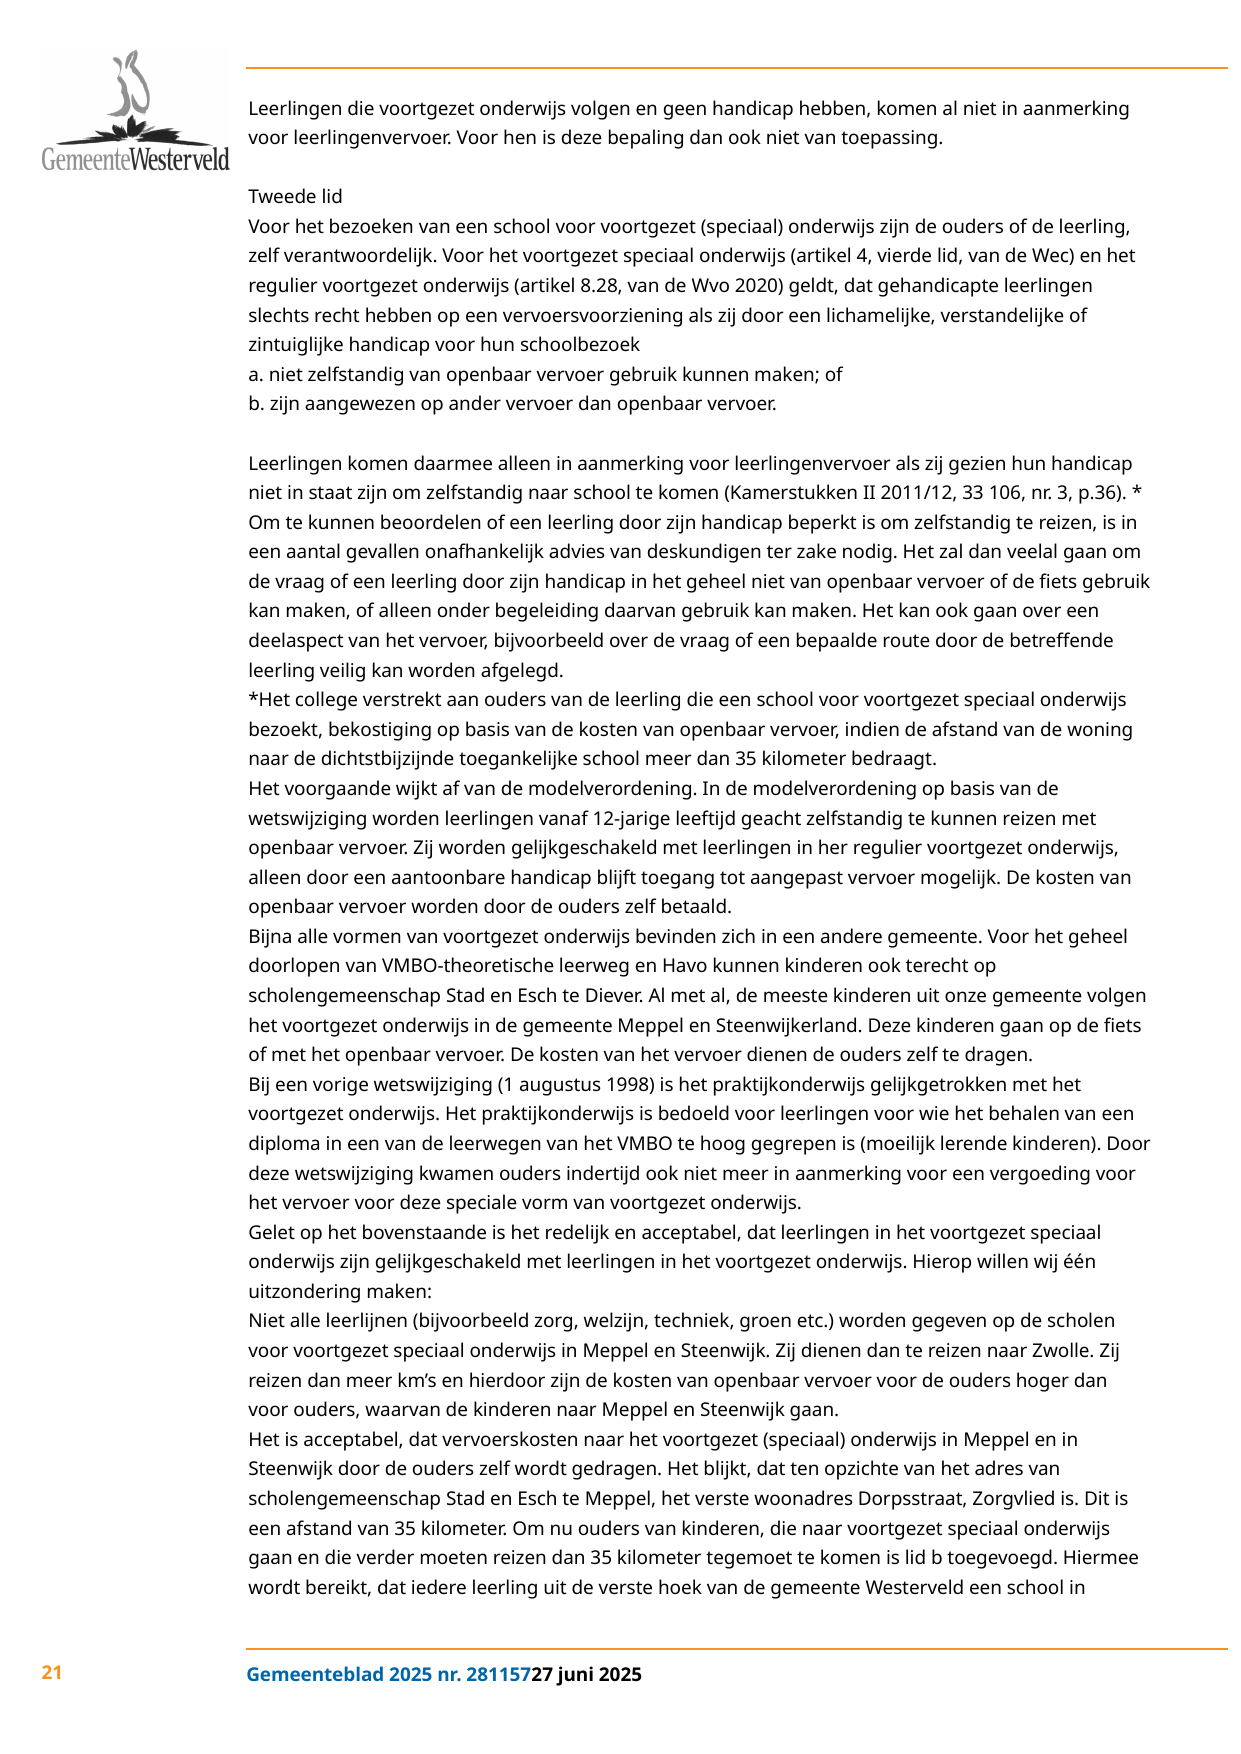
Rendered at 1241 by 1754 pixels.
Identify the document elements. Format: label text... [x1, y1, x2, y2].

text b. zijn aangewezen op ander vervoer dan openbaar vervoer. [248, 391, 1152, 416]
text Gelet op het bovenstaande is het redelijk en acceptabel, dat leerlingen in het voortgezet speciaal onderwijs zijn gelijkgeschakeld met leerlingen in het voortgezet onderwijs. Hierop willen wij één uitzondering maken: [248, 1219, 1152, 1304]
text Bijna alle vormen van voortgezet onderwijs bevinden zich in een andere gemeente. Voor het geheel doorlopen van VMBO-theoretische leerweg en Havo kunnen kinderen ook terecht op scholengemeenschap Stad en Esch te Diever. Al met al, de meeste kinderen uit onze gemeente volgen het voortgezet onderwijs in de gemeente Meppel en Steenwijkerland. Deze kinderen gaan op de fiets of met het openbaar vervoer. De kosten van het vervoer dienen de ouders zelf te dragen. [248, 923, 1152, 1067]
text Voor het bezoeken van een school voor voortgezet (speciaal) onderwijs zijn de ouders of de leerling, zelf verantwoordelijk. Voor het voortgezet speciaal onderwijs (artikel 4, vierde lid, van de Wec) en het regulier voortgezet onderwijs (artikel 8.28, van de Wvo 2020) geldt, dat gehandicapte leerlingen slechts recht hebben op een vervoersvoorziening als zij door een lichamelijke, verstandelijke of zintuiglijke handicap voor hun schoolbezoek [248, 213, 1152, 357]
text Tweede lid [248, 183, 1152, 209]
text Om te kunnen beoordelen of een leerling door zijn handicap beperkt is om zelfstandig te reizen, is in een aantal gevallen onafhankelijk advies van deskundigen ter zake nodig. Het zal dan veelal gaan om de vraag of een leerling door zijn handicap in het geheel niet van openbaar vervoer of de fiets gebruik kan maken, of alleen onder begeleiding daarvan gebruik kan maken. Het kan ook gaan over een deelaspect van het vervoer, bijvoorbeeld over de vraag of een bepaalde route door de betreffende leerling veilig kan worden afgelegd. [248, 509, 1152, 683]
picture [41, 47, 231, 172]
text Het voorgaande wijkt af van de modelverordening. In de modelverordening op basis van de wetswijziging worden leerlingen vanaf 12-jarige leeftijd geacht zelfstandig te kunnen reizen met openbaar vervoer. Zij worden gelijkgeschakeld met leerlingen in her regulier voortgezet onderwijs, alleen door een aantoonbare handicap blijft toegang tot aangepast vervoer mogelijk. De kosten van openbaar vervoer worden door de ouders zelf betaald. [248, 775, 1152, 919]
text Leerlingen komen daarmee alleen in aanmerking voor leerlingenvervoer als zij gezien hun handicap niet in staat zijn om zelfstandig naar school te komen (Kamerstukken II 2011/12, 33 106, nr. 3, p.36). * [248, 450, 1152, 505]
text Leerlingen die voortgezet onderwijs volgen en geen handicap hebben, komen al niet in aanmerking voor leerlingenvervoer. Voor hen is deze bepaling dan ook niet van toepassing. [248, 95, 1152, 150]
text Het is acceptabel, dat vervoerskosten naar het voortgezet (speciaal) onderwijs in Meppel en in Steenwijk door de ouders zelf wordt gedragen. Het blijkt, dat ten opzichte van het adres van scholengemeenschap Stad en Esch te Meppel, het verste woonadres Dorpsstraat, Zorgvlied is. Dit is een afstand van 35 kilometer. Om nu ouders van kinderen, die naar voortgezet speciaal onderwijs gaan en die verder moeten reizen dan 35 kilometer tegemoet te komen is lid b toegevoegd. Hiermee wordt bereikt, dat iedere leerling uit de verste hoek van de gemeente Westerveld een school in [248, 1426, 1152, 1600]
text a. niet zelfstandig van openbaar vervoer gebruik kunnen maken; of [248, 361, 1152, 387]
text *Het college verstrekt aan ouders van de leerling die een school voor voortgezet speciaal onderwijs bezoekt, bekostiging op basis van de kosten van openbaar vervoer, indien de afstand van de woning naar de dichtstbijzijnde toegankelijke school meer dan 35 kilometer bedraagt. [248, 686, 1152, 771]
text Bij een vorige wetswijziging (1 augustus 1998) is het praktijkonderwijs gelijkgetrokken met het voortgezet onderwijs. Het praktijkonderwijs is bedoeld voor leerlingen voor wie het behalen van een diploma in een van de leerwegen van het VMBO te hoog gegrepen is (moeilijk lerende kinderen). Door deze wetswijziging kwamen ouders indertijd ook niet meer in aanmerking voor een vergoeding voor het vervoer voor deze speciale vorm van voortgezet onderwijs. [248, 1071, 1152, 1215]
text Niet alle leerlijnen (bijvoorbeeld zorg, welzijn, techniek, groen etc.) worden gegeven op de scholen voor voortgezet speciaal onderwijs in Meppel en Steenwijk. Zij dienen dan te reizen naar Zwolle. Zij reizen dan meer km’s en hierdoor zijn de kosten van openbaar vervoer voor de ouders hoger dan voor ouders, waarvan de kinderen naar Meppel en Steenwijk gaan. [248, 1308, 1152, 1422]
